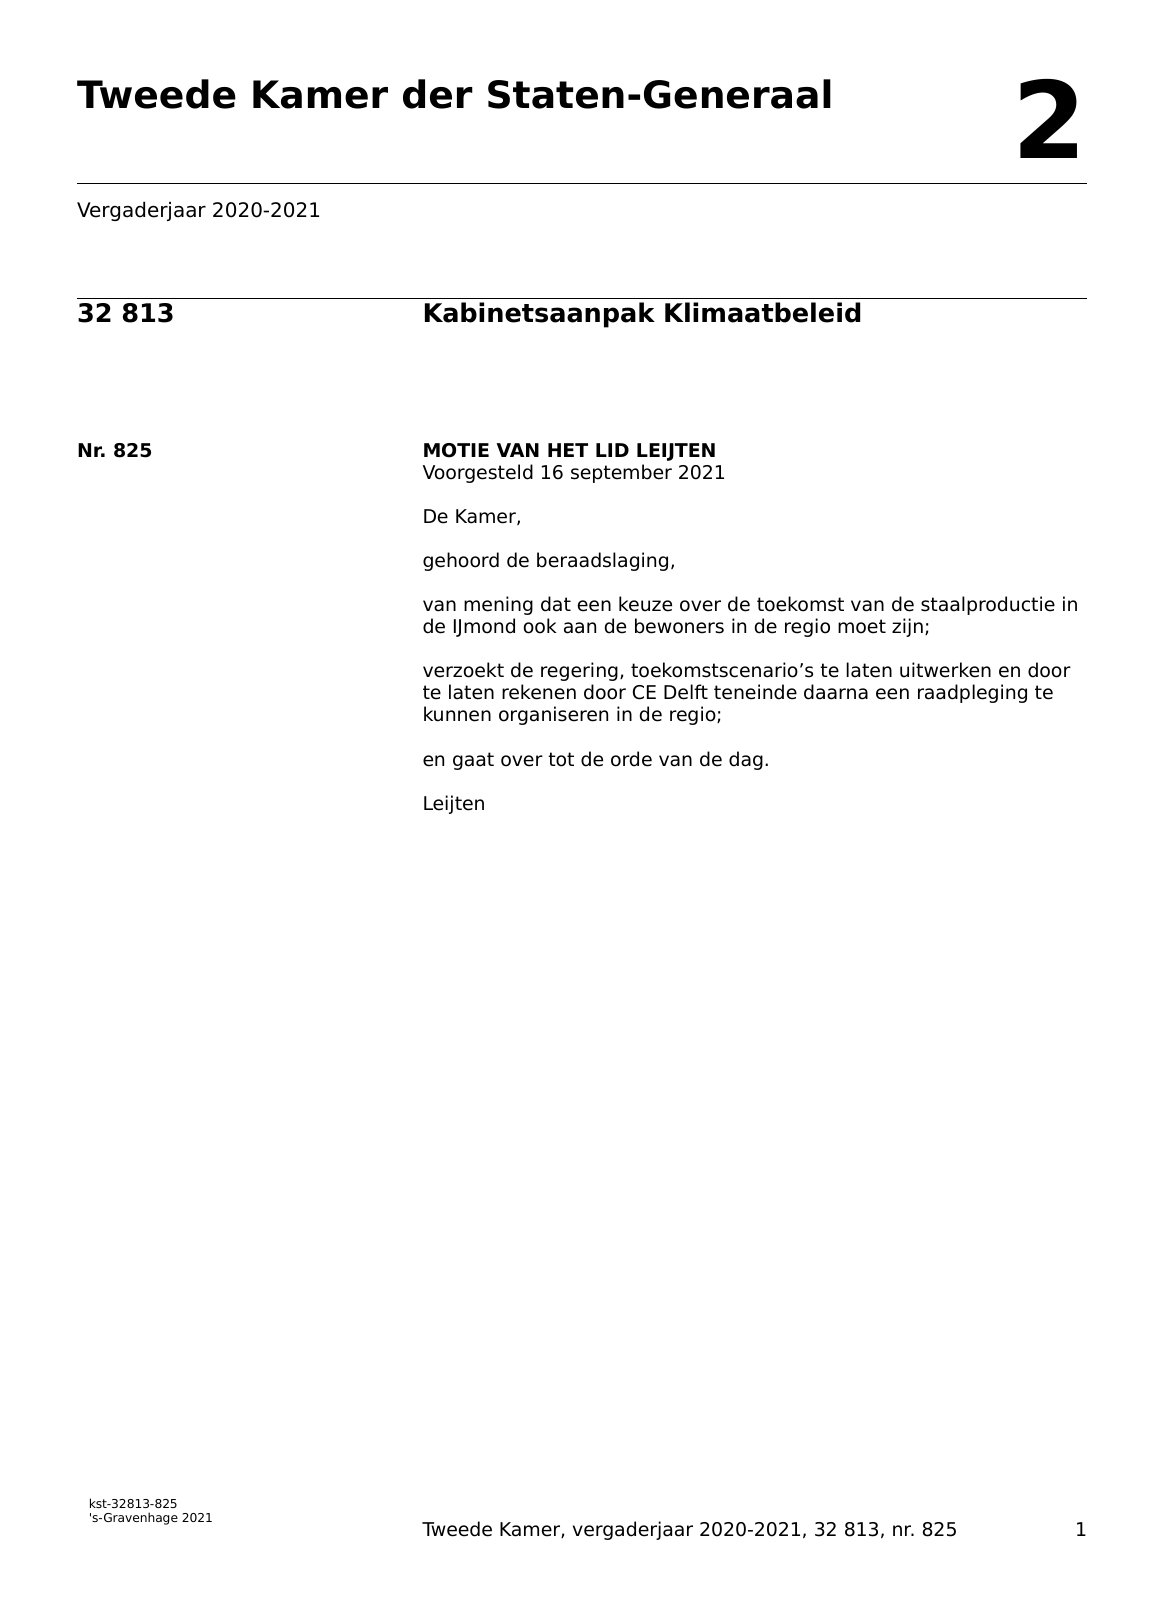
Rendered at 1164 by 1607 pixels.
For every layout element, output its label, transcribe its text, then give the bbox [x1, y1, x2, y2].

table_header Tweede Kamer der Staten-Generaal [77, 59, 886, 183]
text gehoord de beraadslaging, [422, 550, 1087, 572]
subtitle 32 813 Kabinetsaanpak Klimaatbeleid [77, 299, 1087, 329]
table_header 2 [886, 59, 1087, 183]
text van mening dat een keuze over de toekomst van de staalproductie in de IJmond ook aan de bewoners in de regio moet zijn; [422, 594, 1087, 638]
text kst-32813-825 [88, 1497, 323, 1511]
table_cell Vergaderjaar 2020-2021 [77, 184, 1087, 298]
subtitle Nr. 825 MOTIE VAN HET LID LEIJTEN [77, 440, 1087, 462]
text De Kamer, [422, 506, 1087, 528]
text 's-Gravenhage 2021 [88, 1511, 323, 1525]
text en gaat over tot de orde van de dag. [422, 748, 1087, 770]
text Leijten [422, 793, 1087, 814]
text Voorgesteld 16 september 2021 [422, 462, 1087, 484]
text verzoekt de regering, toekomstscenario’s te laten uitwerken en door te laten rekenen door CE Delft teneinde daarna een raadpleging te kunnen organiseren in de regio; [422, 660, 1087, 726]
